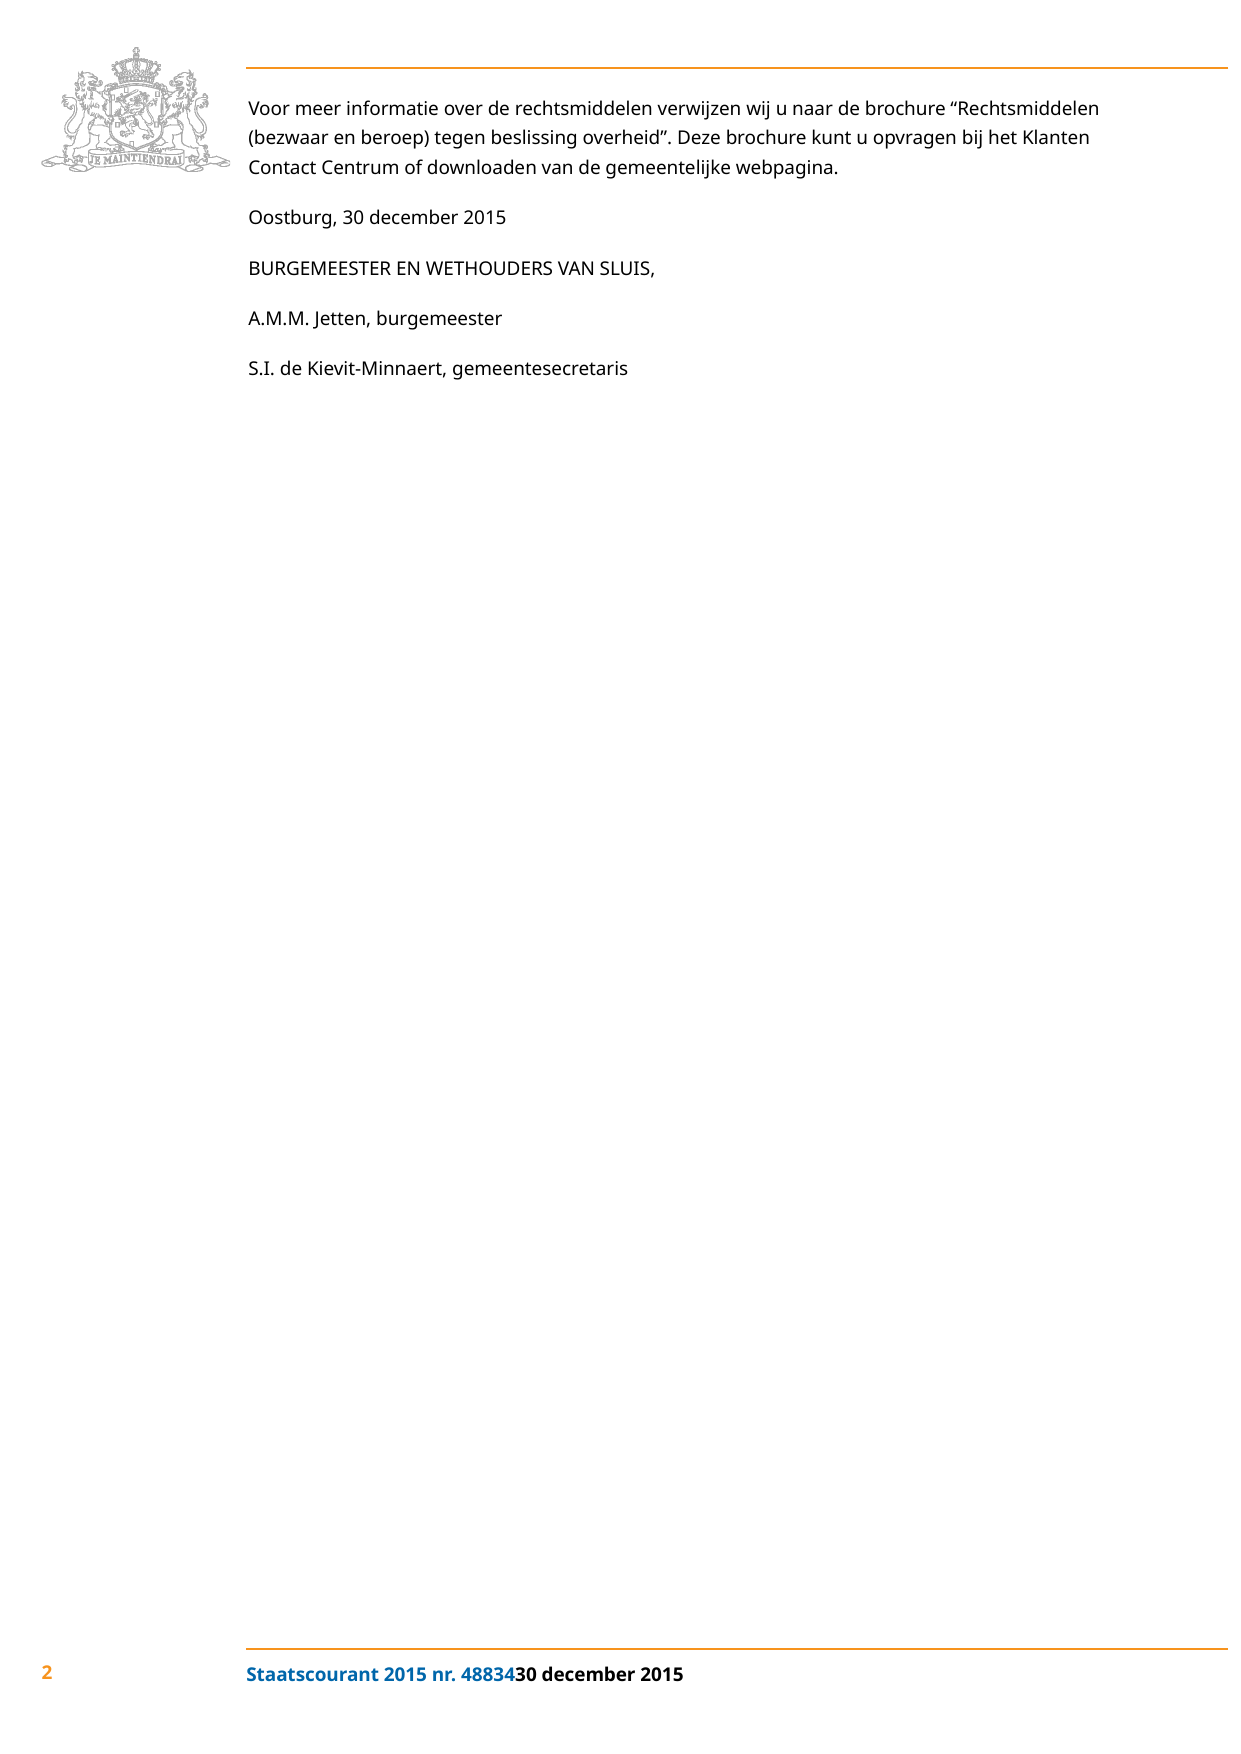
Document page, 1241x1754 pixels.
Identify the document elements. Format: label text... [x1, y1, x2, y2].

picture [41, 47, 231, 172]
text BURGEMEESTER EN WETHOUDERS VAN SLUIS, [248, 255, 1152, 281]
text Oostburg, 30 december 2015 [248, 204, 1152, 230]
text A.M.M. Jetten, burgemeester [248, 305, 1152, 331]
text S.I. de Kievit-Minnaert, gemeentesecretaris [248, 356, 1152, 381]
text Voor meer informatie over de rechtsmiddelen verwijzen wij u naar de brochure “Rechtsmiddelen (bezwaar en beroep) tegen beslissing overheid”. Deze brochure kunt u opvragen bij het Klanten Contact Centrum of downloaden van de gemeentelijke webpagina. [248, 95, 1152, 180]
